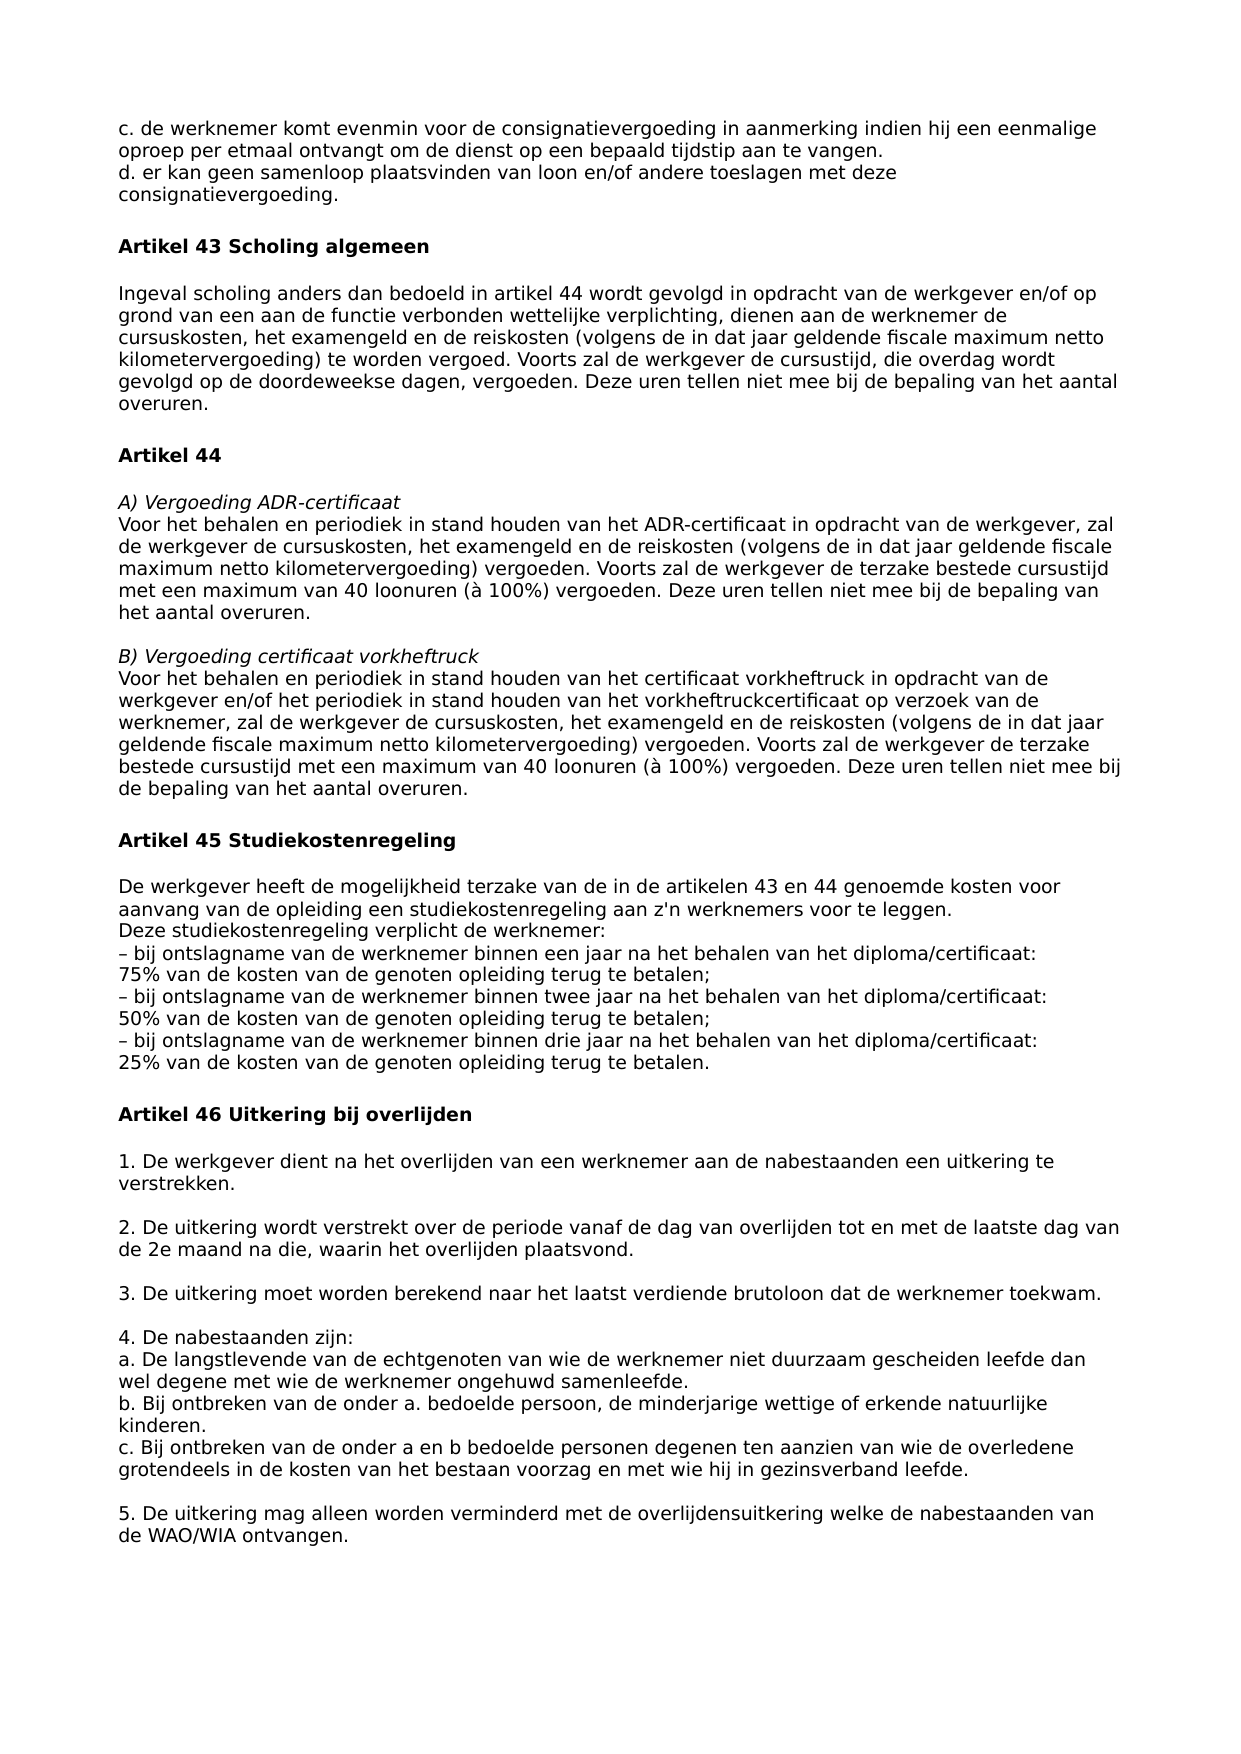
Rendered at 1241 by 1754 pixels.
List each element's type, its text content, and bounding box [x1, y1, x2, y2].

subtitle A) Vergoeding ADR-certificaat [118, 492, 1122, 514]
text 75% van de kosten van de genoten opleiding terug te betalen; [118, 964, 1122, 986]
text 50% van de kosten van de genoten opleiding terug te betalen; [118, 1008, 1122, 1030]
text c. Bij ontbreken van de onder a en b bedoelde personen degenen ten aanzien van wie de overledene grotendeels in de kosten van het bestaan voorzag en met wie hij in gezinsverband leefde. [118, 1437, 1122, 1481]
text 5. De uitkering mag alleen worden verminderd met de overlijdensuitkering welke de nabestaanden van de WAO/WIA ontvangen. [118, 1502, 1122, 1546]
text 4. De nabestaanden zijn: [118, 1327, 1122, 1349]
subtitle Artikel 45 Studiekostenregeling [118, 829, 1122, 851]
text b. Bij ontbreken van de onder a. bedoelde persoon, de minderjarige wettige of erkende natuurlijke kinderen. [118, 1393, 1122, 1437]
text – bij ontslagname van de werknemer binnen drie jaar na het behalen van het diploma/certificaat: [118, 1030, 1122, 1052]
text d. er kan geen samenloop plaatsvinden van loon en/of andere toeslagen met deze consignatievergoeding. [118, 162, 1122, 206]
text a. De langstlevende van de echtgenoten van wie de werknemer niet duurzaam gescheiden leefde dan wel degene met wie de werknemer ongehuwd samenleefde. [118, 1349, 1122, 1393]
text 2. De uitkering wordt verstrekt over de periode vanaf de dag van overlijden tot en met de laatste dag van de 2e maand na die, waarin het overlijden plaatsvond. [118, 1217, 1122, 1261]
text De werkgever heeft de mogelijkheid terzake van de in de artikelen 43 en 44 genoemde kosten voor aanvang van de opleiding een studiekostenregeling aan z'n werknemers voor te leggen. [118, 876, 1122, 920]
subtitle Artikel 43 Scholing algemeen [118, 236, 1122, 258]
text Ingeval scholing anders dan bedoeld in artikel 44 wordt gevolgd in opdracht van de werkgever en/of op grond van een aan de functie verbonden wettelijke verplichting, dienen aan de werknemer de cursuskosten, het examengeld en de reiskosten (volgens de in dat jaar geldende fiscale maximum netto kilometervergoeding) te worden vergoed. Voorts zal de werkgever de cursustijd, die overdag wordt gevolgd op de doordeweekse dagen, vergoeden. Deze uren tellen niet mee bij de bepaling van het aantal overuren. [118, 283, 1122, 415]
text 25% van de kosten van de genoten opleiding terug te betalen. [118, 1052, 1122, 1074]
subtitle B) Vergoeding certificaat vorkheftruck [118, 646, 1122, 668]
text 1. De werkgever dient na het overlijden van een werknemer aan de nabestaanden een uitkering te verstrekken. [118, 1151, 1122, 1195]
subtitle Artikel 44 [118, 445, 1122, 467]
text 3. De uitkering moet worden berekend naar het laatst verdiende brutoloon dat de werknemer toekwam. [118, 1283, 1122, 1305]
text Voor het behalen en periodiek in stand houden van het certificaat vorkheftruck in opdracht van de werkgever en/of het periodiek in stand houden van het vorkheftruckcertificaat op verzoek van de werknemer, zal de werkgever de cursuskosten, het examengeld en de reiskosten (volgens de in dat jaar geldende fiscale maximum netto kilometervergoeding) vergoeden. Voorts zal de werkgever de terzake bestede cursustijd met een maximum van 40 loonuren (à 100%) vergoeden. Deze uren tellen niet mee bij de bepaling van het aantal overuren. [118, 668, 1122, 799]
text Deze studiekostenregeling verplicht de werknemer: [118, 920, 1122, 942]
subtitle Artikel 46 Uitkering bij overlijden [118, 1104, 1122, 1126]
text c. de werknemer komt evenmin voor de consignatievergoeding in aanmerking indien hij een eenmalige oproep per etmaal ontvangt om de dienst op een bepaald tijdstip aan te vangen. [118, 118, 1122, 162]
text – bij ontslagname van de werknemer binnen twee jaar na het behalen van het diploma/certificaat: [118, 986, 1122, 1008]
text Voor het behalen en periodiek in stand houden van het ADR-certificaat in opdracht van de werkgever, zal de werkgever de cursuskosten, het examengeld en de reiskosten (volgens de in dat jaar geldende fiscale maximum netto kilometervergoeding) vergoeden. Voorts zal de werkgever de terzake bestede cursustijd met een maximum van 40 loonuren (à 100%) vergoeden. Deze uren tellen niet mee bij de bepaling van het aantal overuren. [118, 514, 1122, 624]
text – bij ontslagname van de werknemer binnen een jaar na het behalen van het diploma/certificaat: [118, 942, 1122, 964]
